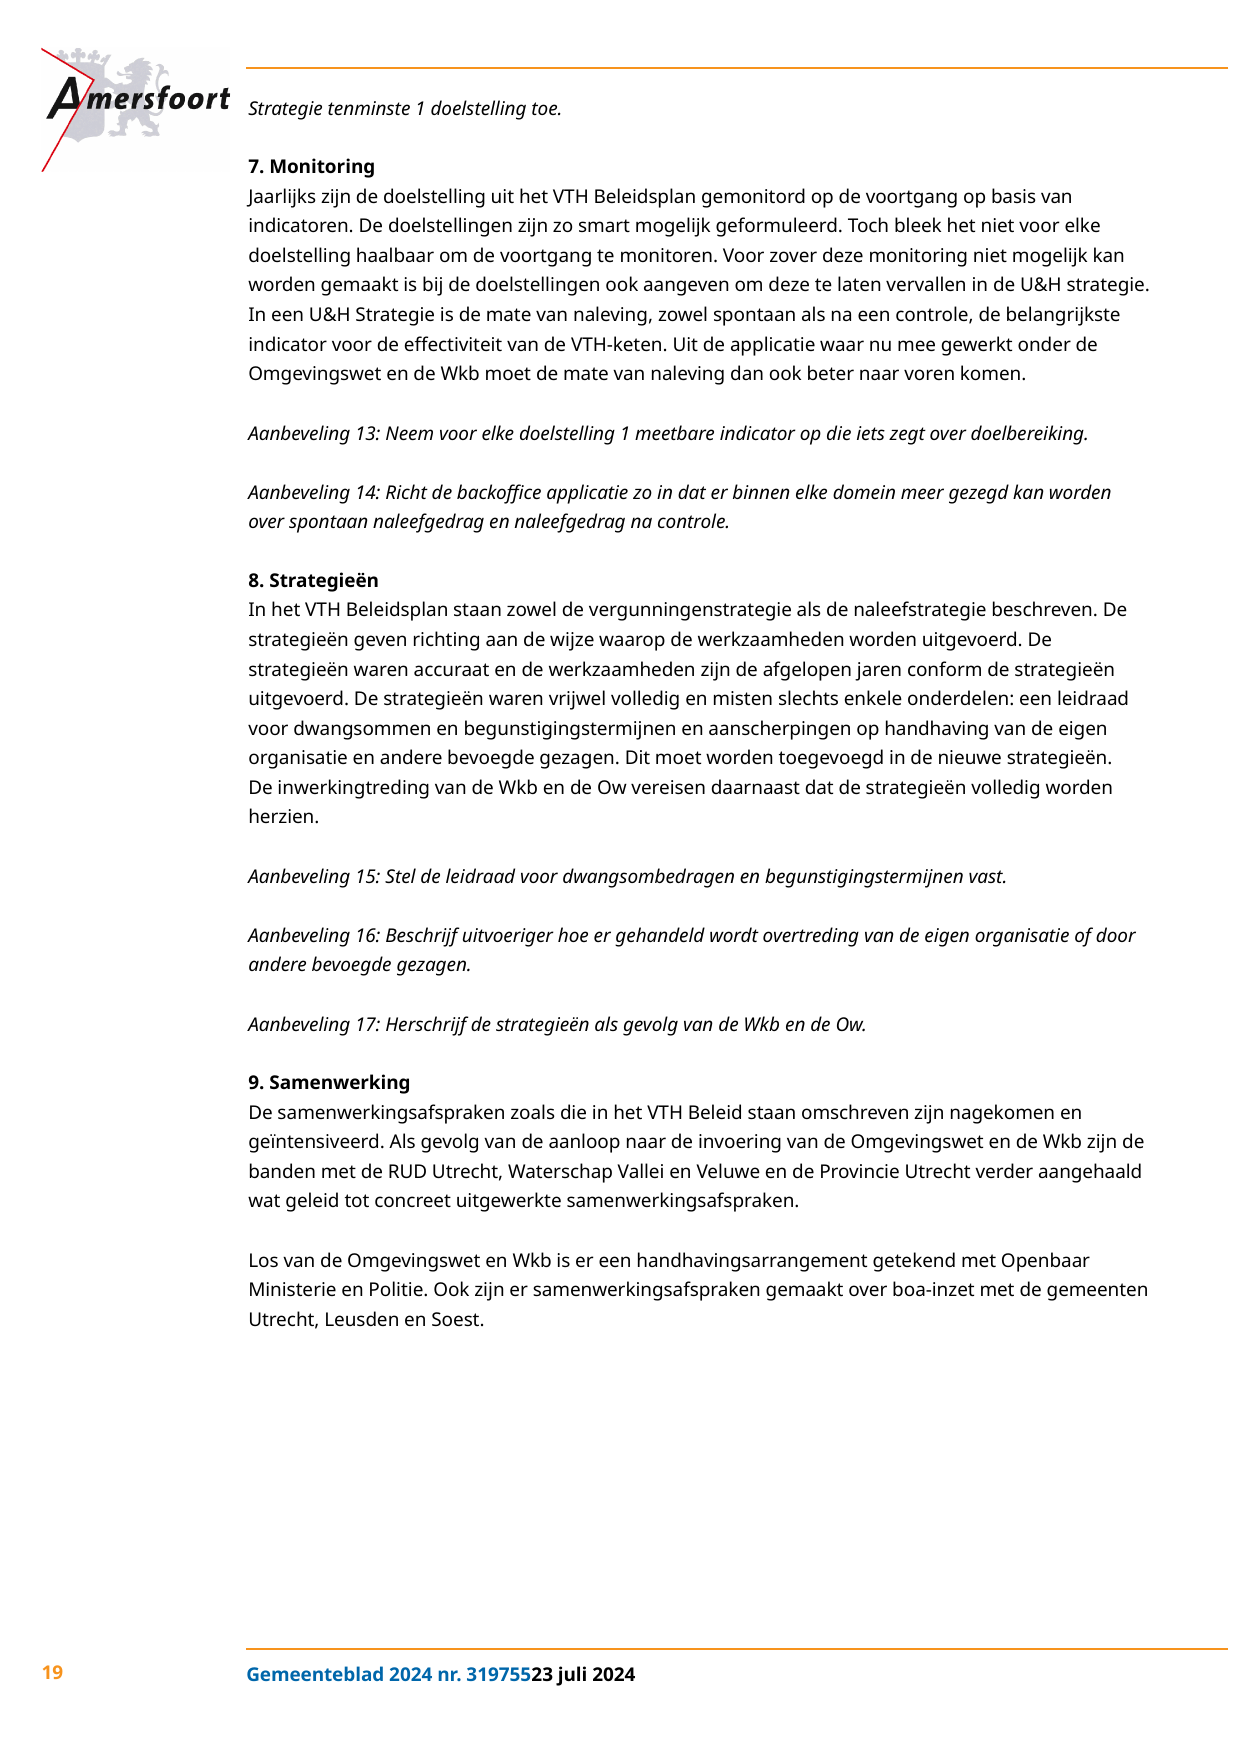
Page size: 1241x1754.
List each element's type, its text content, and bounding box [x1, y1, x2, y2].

text 7. Monitoring [248, 153, 1152, 179]
text 9. Samenwerking [248, 1069, 1152, 1095]
text Los van de Omgevingswet en Wkb is er een handhavingsarrangement getekend met Openbaar Ministerie en Politie. Ook zijn er samenwerkingsafspraken gemaakt over boa-inzet met de gemeenten Utrecht, Leusden en Soest. [248, 1247, 1152, 1332]
text De inwerkingtreding van de Wkb en de Ow vereisen daarnaast dat de strategieën volledig worden herzien. [248, 774, 1152, 829]
text Jaarlijks zijn de doelstelling uit het VTH Beleidsplan gemonitord op de voortgang op basis van indicatoren. De doelstellingen zijn zo smart mogelijk geformuleerd. Toch bleek het niet voor elke doelstelling haalbaar om de voortgang te monitoren. Voor zover deze monitoring niet mogelijk kan worden gemaakt is bij de doelstellingen ook aangeven om deze te laten vervallen in de U&H strategie. In een U&H Strategie is de mate van naleving, zowel spontaan als na een controle, de belangrijkste indicator voor de effectiviteit van de VTH-keten. Uit de applicatie waar nu mee gewerkt onder de Omgevingswet en de Wkb moet de mate van naleving dan ook beter naar voren komen. [248, 183, 1152, 386]
picture [41, 47, 231, 172]
text In het VTH Beleidsplan staan zowel de vergunningenstrategie als de naleefstrategie beschreven. De strategieën geven richting aan de wijze waarop de werkzaamheden worden uitgevoerd. De strategieën waren accuraat en de werkzaamheden zijn de afgelopen jaren conform de strategieën uitgevoerd. De strategieën waren vrijwel volledig en misten slechts enkele onderdelen: een leidraad voor dwangsommen en begunstigingstermijnen en aanscherpingen op handhaving van de eigen organisatie en andere bevoegde gezagen. Dit moet worden toegevoegd in de nieuwe strategieën. [248, 597, 1152, 770]
table_header Strategie tenminste 1 doelstelling toe. [248, 95, 1152, 121]
text 8. Strategieën [248, 567, 1152, 593]
table_header Aanbeveling 13: Neem voor elke doelstelling 1 meetbare indicator op die iets zegt over doelbereiking. Aanbeveling 14: Richt de backoffice applicatie zo in dat er binnen elke domein meer gezegd kan worden over spontaan naleefgedrag en naleefgedrag na controle. [248, 420, 1152, 534]
text De samenwerkingsafspraken zoals die in het VTH Beleid staan omschreven zijn nagekomen en geïntensiveerd. Als gevolg van de aanloop naar de invoering van de Omgevingswet en de Wkb zijn de banden met de RUD Utrecht, Waterschap Vallei en Veluwe en de Provincie Utrecht verder aangehaald wat geleid tot concreet uitgewerkte samenwerkingsafspraken. [248, 1099, 1152, 1213]
table_header Aanbeveling 15: Stel de leidraad voor dwangsombedragen en begunstigingstermijnen vast. Aanbeveling 16: Beschrijf uitvoeriger hoe er gehandeld wordt overtreding van de eigen organisatie of door andere bevoegde gezagen. Aanbeveling 17: Herschrijf de strategieën als gevolg van de Wkb en de Ow. [248, 863, 1152, 1037]
